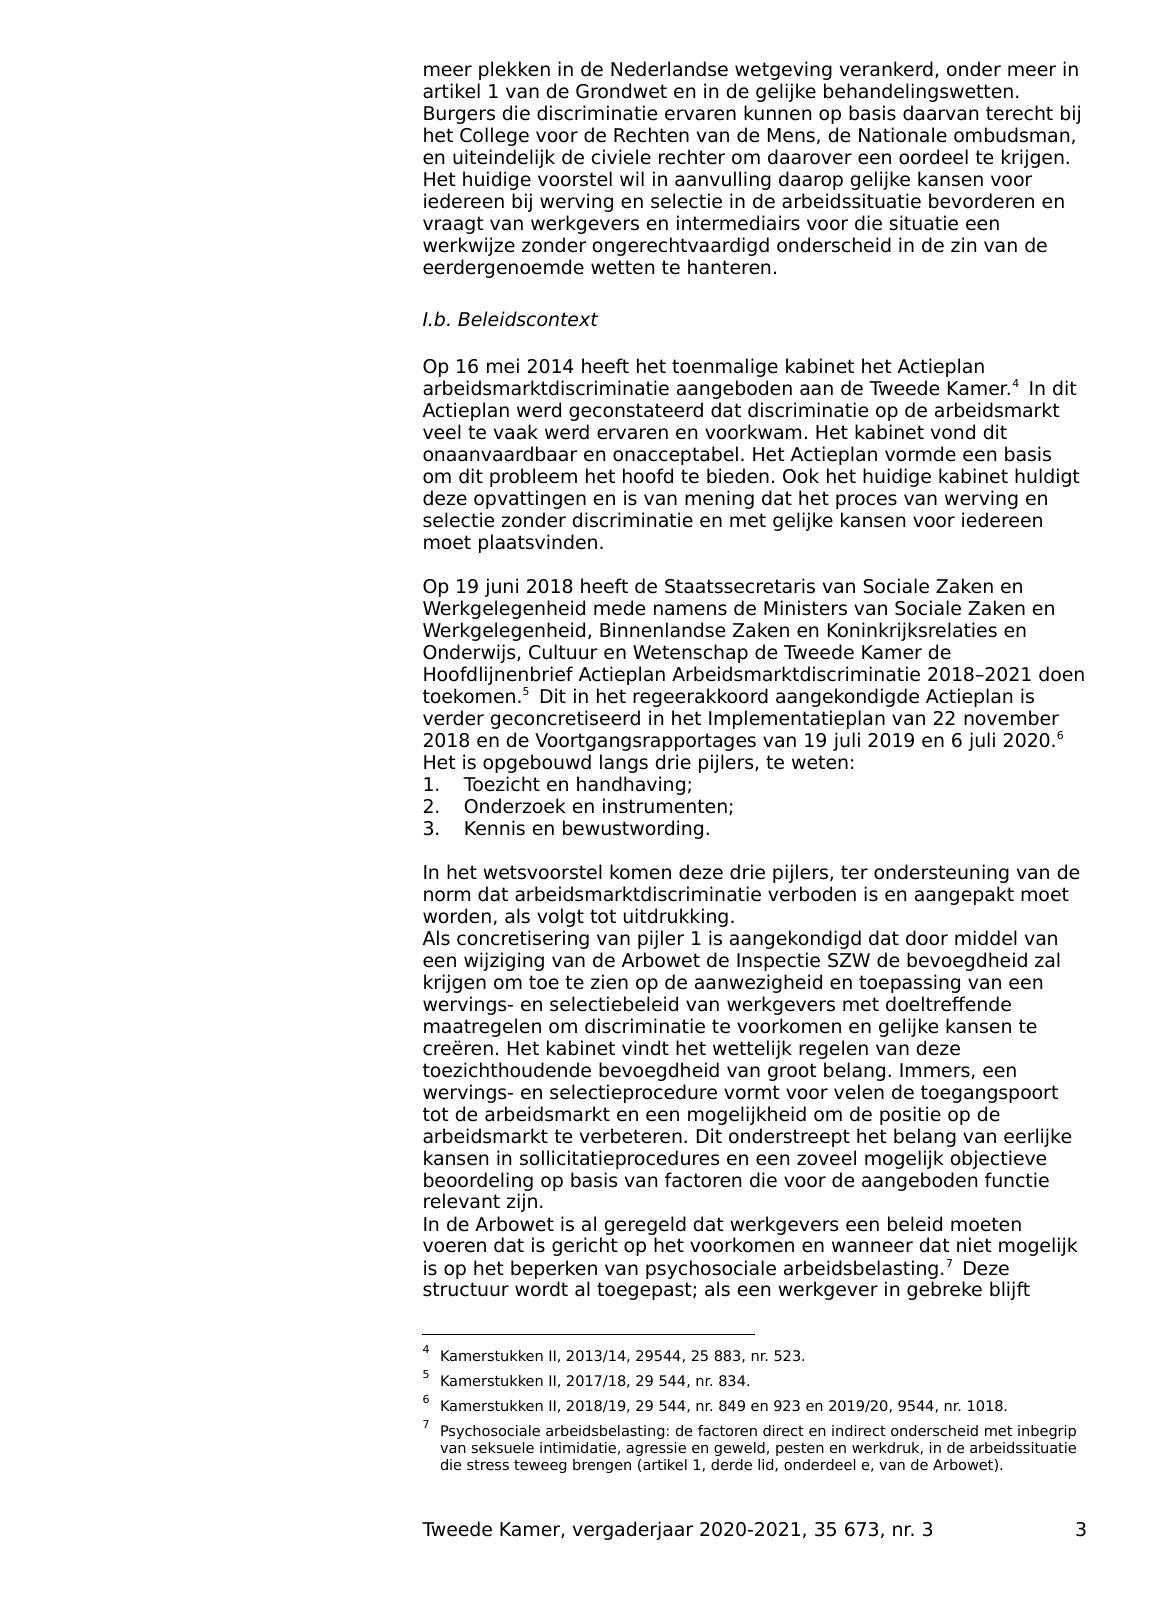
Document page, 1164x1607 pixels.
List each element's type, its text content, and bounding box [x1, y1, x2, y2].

text Op 16 mei 2014 heeft het toenmalige kabinet het Actieplan arbeidsmarktdiscriminatie aangeboden aan de Tweede Kamer. In dit Actieplan werd geconstateerd dat discriminatie op de arbeidsmarkt veel te vaak werd ervaren en voorkwam. Het kabinet vond dit onaanvaardbaar en onacceptabel. Het Actieplan vormde een basis om dit probleem het hoofd te bieden. Ook het huidige kabinet huldigt deze opvattingen en is van mening dat het proces van werving en selectie zonder discriminatie en met gelijke kansen voor iedereen moet plaatsvinden. [422, 356, 1087, 554]
text Als concretisering van pijler 1 is aangekondigd dat door middel van een wijziging van de Arbowet de Inspectie SZW de bevoegdheid zal krijgen om toe te zien op de aanwezigheid en toepassing van een wervings- en selectiebeleid van werkgevers met doeltreffende maatregelen om discriminatie te voorkomen en gelijke kansen te creëren. Het kabinet vindt het wettelijk regelen van deze toezichthoudende bevoegdheid van groot belang. Immers, een wervings- en selectieprocedure vormt voor velen de toegangspoort tot de arbeidsmarkt en een mogelijkheid om de positie op de arbeidsmarkt te verbeteren. Dit onderstreept het belang van eerlijke kansen in sollicitatieprocedures en een zoveel mogelijk objectieve beoordeling op basis van factoren die voor de aangeboden functie relevant zijn. [422, 928, 1087, 1213]
text In de Arbowet is al geregeld dat werkgevers een beleid moeten voeren dat is gericht op het voorkomen en wanneer dat niet mogelijk is op het beperken van psychosociale arbeidsbelasting. Deze structuur wordt al toegepast; als een werkgever in gebreke blijft [422, 1213, 1087, 1301]
text Kamerstukken II, 2013/14, 29544, 25 883, nr. 523. [422, 1343, 1087, 1366]
text Kamerstukken II, 2018/19, 29 544, nr. 849 en 923 en 2019/20, 9544, nr. 1018. [422, 1393, 1087, 1416]
text 2. Onderzoek en instrumenten; [422, 796, 1087, 818]
text meer plekken in de Nederlandse wetgeving verankerd, onder meer in artikel 1 van de Grondwet en in de gelijke behandelingswetten. Burgers die discriminatie ervaren kunnen op basis daarvan terecht bij het College voor de Rechten van de Mens, de Nationale ombudsman, en uiteindelijk de civiele rechter om daarover een oordeel te krijgen. Het huidige voorstel wil in aanvulling daarop gelijke kansen voor iedereen bij werving en selectie in de arbeidssituatie bevorderen en vraagt van werkgevers en intermediairs voor die situatie een werkwijze zonder ongerechtvaardigd onderscheid in de zin van de eerdergenoemde wetten te hanteren. [422, 59, 1087, 279]
text Psychosociale arbeidsbelasting: de factoren direct en indirect onderscheid met inbegrip van seksuele intimidatie, agressie en geweld, pesten en werkdruk, in de arbeidssituatie die stress teweeg brengen (artikel 1, derde lid, onderdeel e, van de Arbowet). [422, 1418, 1087, 1474]
text 3. Kennis en bewustwording. [422, 818, 1087, 839]
subtitle I.b. Beleidscontext [422, 309, 1087, 331]
text 1. Toezicht en handhaving; [422, 774, 1087, 796]
text Op 19 juni 2018 heeft de Staatssecretaris van Sociale Zaken en Werkgelegenheid mede namens de Ministers van Sociale Zaken en Werkgelegenheid, Binnenlandse Zaken en Koninkrijksrelaties en Onderwijs, Cultuur en Wetenschap de Tweede Kamer de Hoofdlijnenbrief Actieplan Arbeidsmarktdiscriminatie 2018–2021 doen toekomen. Dit in het regeerakkoord aangekondigde Actieplan is verder geconcretiseerd in het Implementatieplan van 22 november 2018 en de Voortgangsrapportages van 19 juli 2019 en 6 juli 2020. Het is opgebouwd langs drie pijlers, te weten: [422, 576, 1087, 774]
text Kamerstukken II, 2017/18, 29 544, nr. 834. [422, 1368, 1087, 1391]
text In het wetsvoorstel komen deze drie pijlers, ter ondersteuning van de norm dat arbeidsmarktdiscriminatie verboden is en aangepakt moet worden, als volgt tot uitdrukking. [422, 862, 1087, 928]
